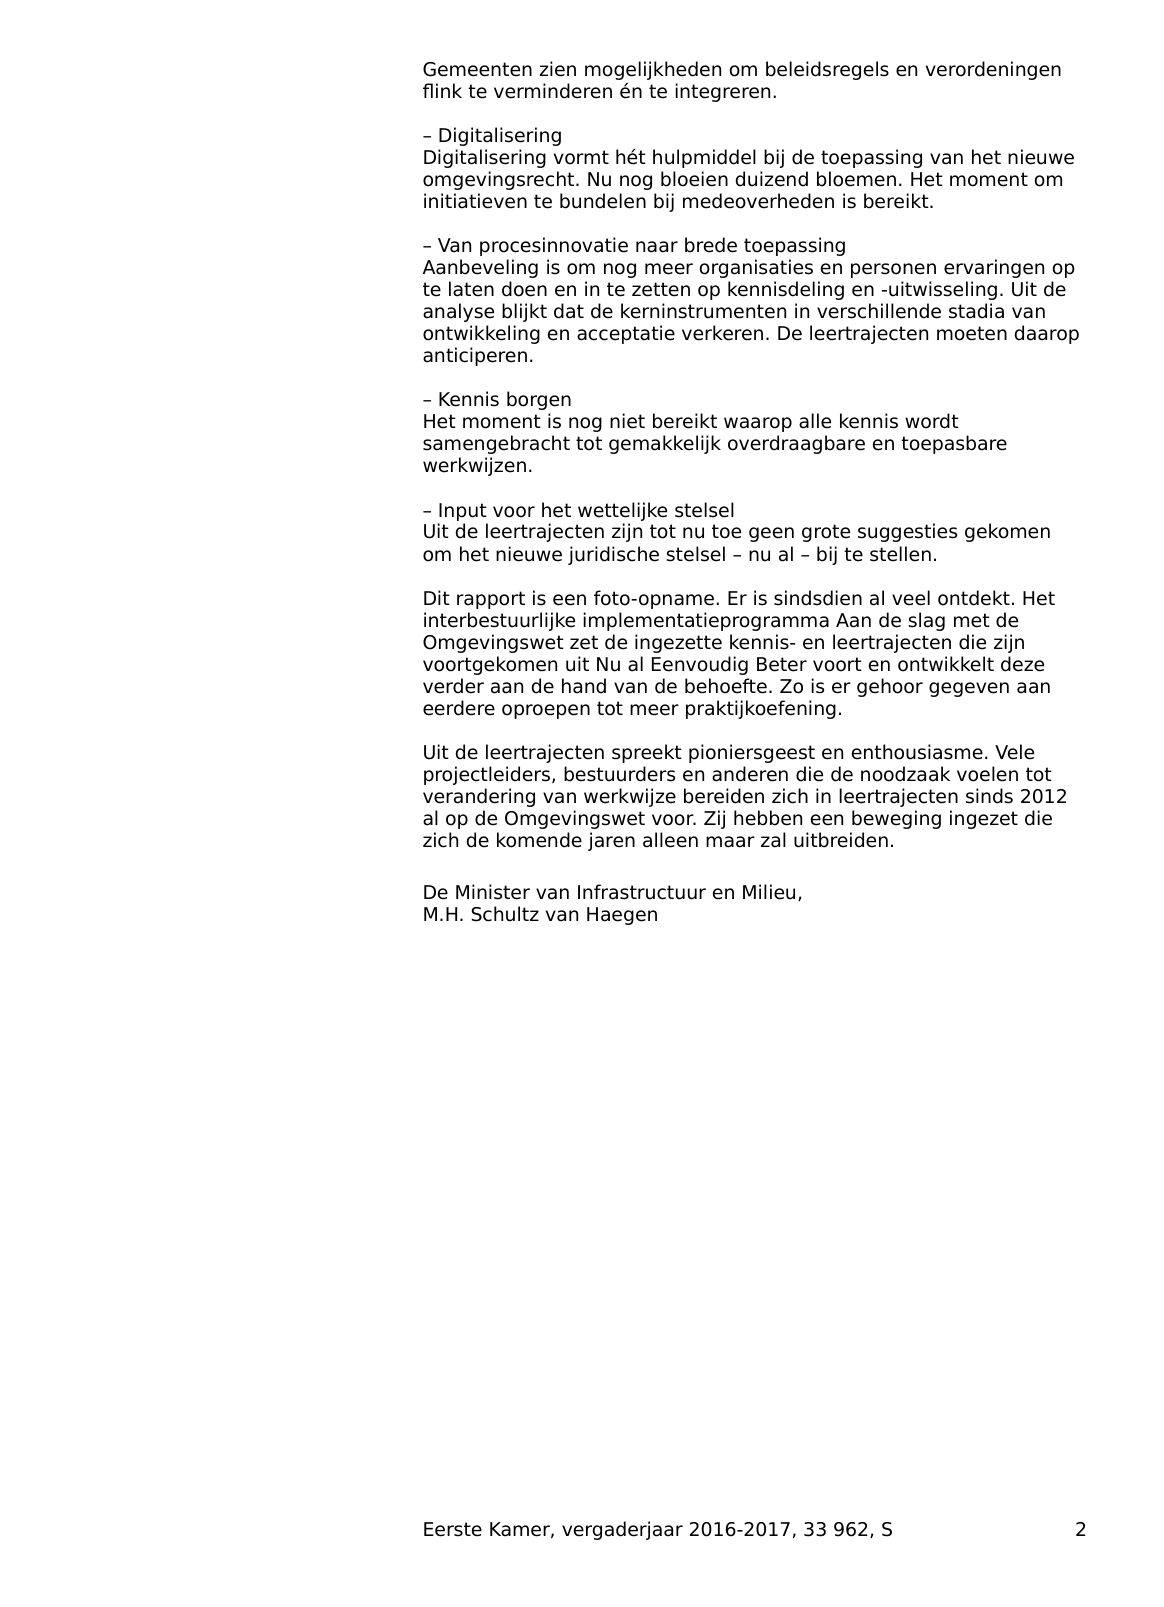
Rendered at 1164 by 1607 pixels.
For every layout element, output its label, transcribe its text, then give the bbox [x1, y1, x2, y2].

text – Digitalisering [422, 125, 1087, 147]
text Aanbeveling is om nog meer organisaties en personen ervaringen op te laten doen en in te zetten op kennisdeling en -uitwisseling. Uit de analyse blijkt dat de kerninstrumenten in verschillende stadia van ontwikkeling en acceptatie verkeren. De leertrajecten moeten daarop anticiperen. [422, 257, 1087, 367]
text Uit de leertrajecten spreekt pioniersgeest en enthousiasme. Vele projectleiders, bestuurders en anderen die de noodzaak voelen tot verandering van werkwijze bereiden zich in leertrajecten sinds 2012 al op de Omgevingswet voor. Zij hebben een beweging ingezet die zich de komende jaren alleen maar zal uitbreiden. [422, 742, 1087, 852]
text – Van procesinnovatie naar brede toepassing [422, 235, 1087, 257]
text Uit de leertrajecten zijn tot nu toe geen grote suggesties gekomen om het nieuwe juridische stelsel – nu al – bij te stellen. [422, 521, 1087, 565]
text – Kennis borgen [422, 389, 1087, 411]
text Digitalisering vormt hét hulpmiddel bij de toepassing van het nieuwe omgevingsrecht. Nu nog bloeien duizend bloemen. Het moment om initiatieven te bundelen bij medeoverheden is bereikt. [422, 147, 1087, 213]
text Het moment is nog niet bereikt waarop alle kennis wordt samengebracht tot gemakkelijk overdraagbare en toepasbare werkwijzen. [422, 411, 1087, 477]
text De Minister van Infrastructuur en Milieu, M.H. Schultz van Haegen [422, 882, 1087, 926]
text Gemeenten zien mogelijkheden om beleidsregels en verordeningen flink te verminderen én te integreren. [422, 59, 1087, 103]
text Dit rapport is een foto-opname. Er is sindsdien al veel ontdekt. Het interbestuurlijke implementatieprogramma Aan de slag met de Omgevingswet zet de ingezette kennis- en leertrajecten die zijn voortgekomen uit Nu al Eenvoudig Beter voort en ontwikkelt deze verder aan de hand van de behoefte. Zo is er gehoor gegeven aan eerdere oproepen tot meer praktijkoefening. [422, 588, 1087, 719]
text – Input voor het wettelijke stelsel [422, 499, 1087, 521]
